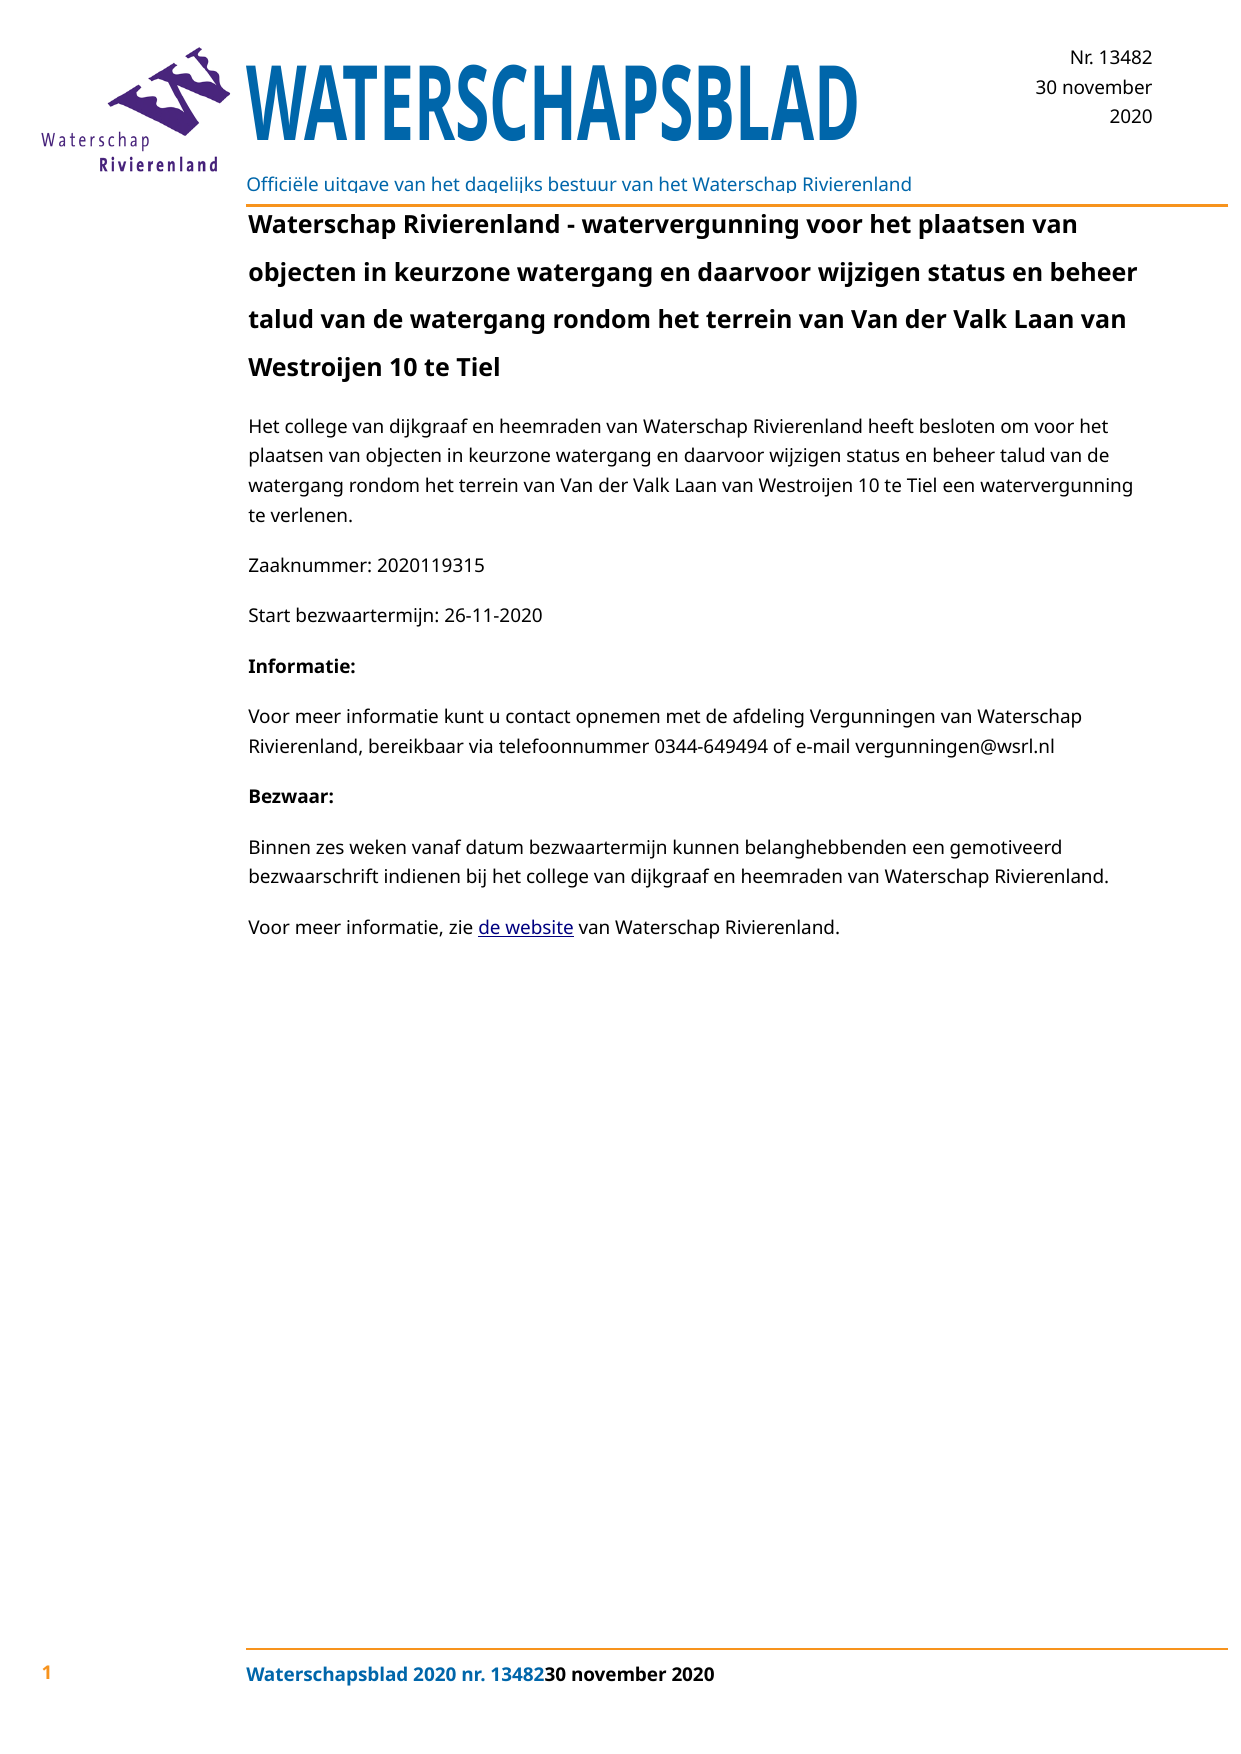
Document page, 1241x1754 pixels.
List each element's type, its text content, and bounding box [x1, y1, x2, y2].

text Zaaknummer: 2020119315 [248, 552, 1152, 578]
text Informatie: [248, 653, 1152, 679]
text Voor meer informatie, zie de website van Waterschap Rivierenland. [248, 914, 1152, 940]
text Bezwaar: [248, 783, 1152, 809]
text Het college van dijkgraaf en heemraden van Waterschap Rivierenland heeft besloten om voor het plaatsen van objecten in keurzone watergang en daarvoor wijzigen status en beheer talud van de watergang rondom het terrein van Van der Valk Laan van Westroijen 10 te Tiel een watervergunning te verlenen. [248, 413, 1152, 528]
text Waterschap Rivierenland - watervergunning voor het plaatsen van objecten in keurzone watergang en daarvoor wijzigen status en beheer talud van de watergang rondom het terrein van Van der Valk Laan van Westroijen 10 te Tiel [248, 207, 1152, 384]
text Voor meer informatie kunt u contact opnemen met de afdeling Vergunningen van Waterschap Rivierenland, bereikbaar via telefoonnummer 0344-649494 of e-mail vergunningen@wsrl.nl [248, 703, 1152, 759]
picture [41, 47, 231, 172]
text Binnen zes weken vanaf datum bezwaartermijn kunnen belanghebbenden een gemotiveerd bezwaarschrift indienen bij het college van dijkgraaf en heemraden van Waterschap Rivierenland. [248, 834, 1152, 889]
text Start bezwaartermijn: 26-11-2020 [248, 603, 1152, 628]
